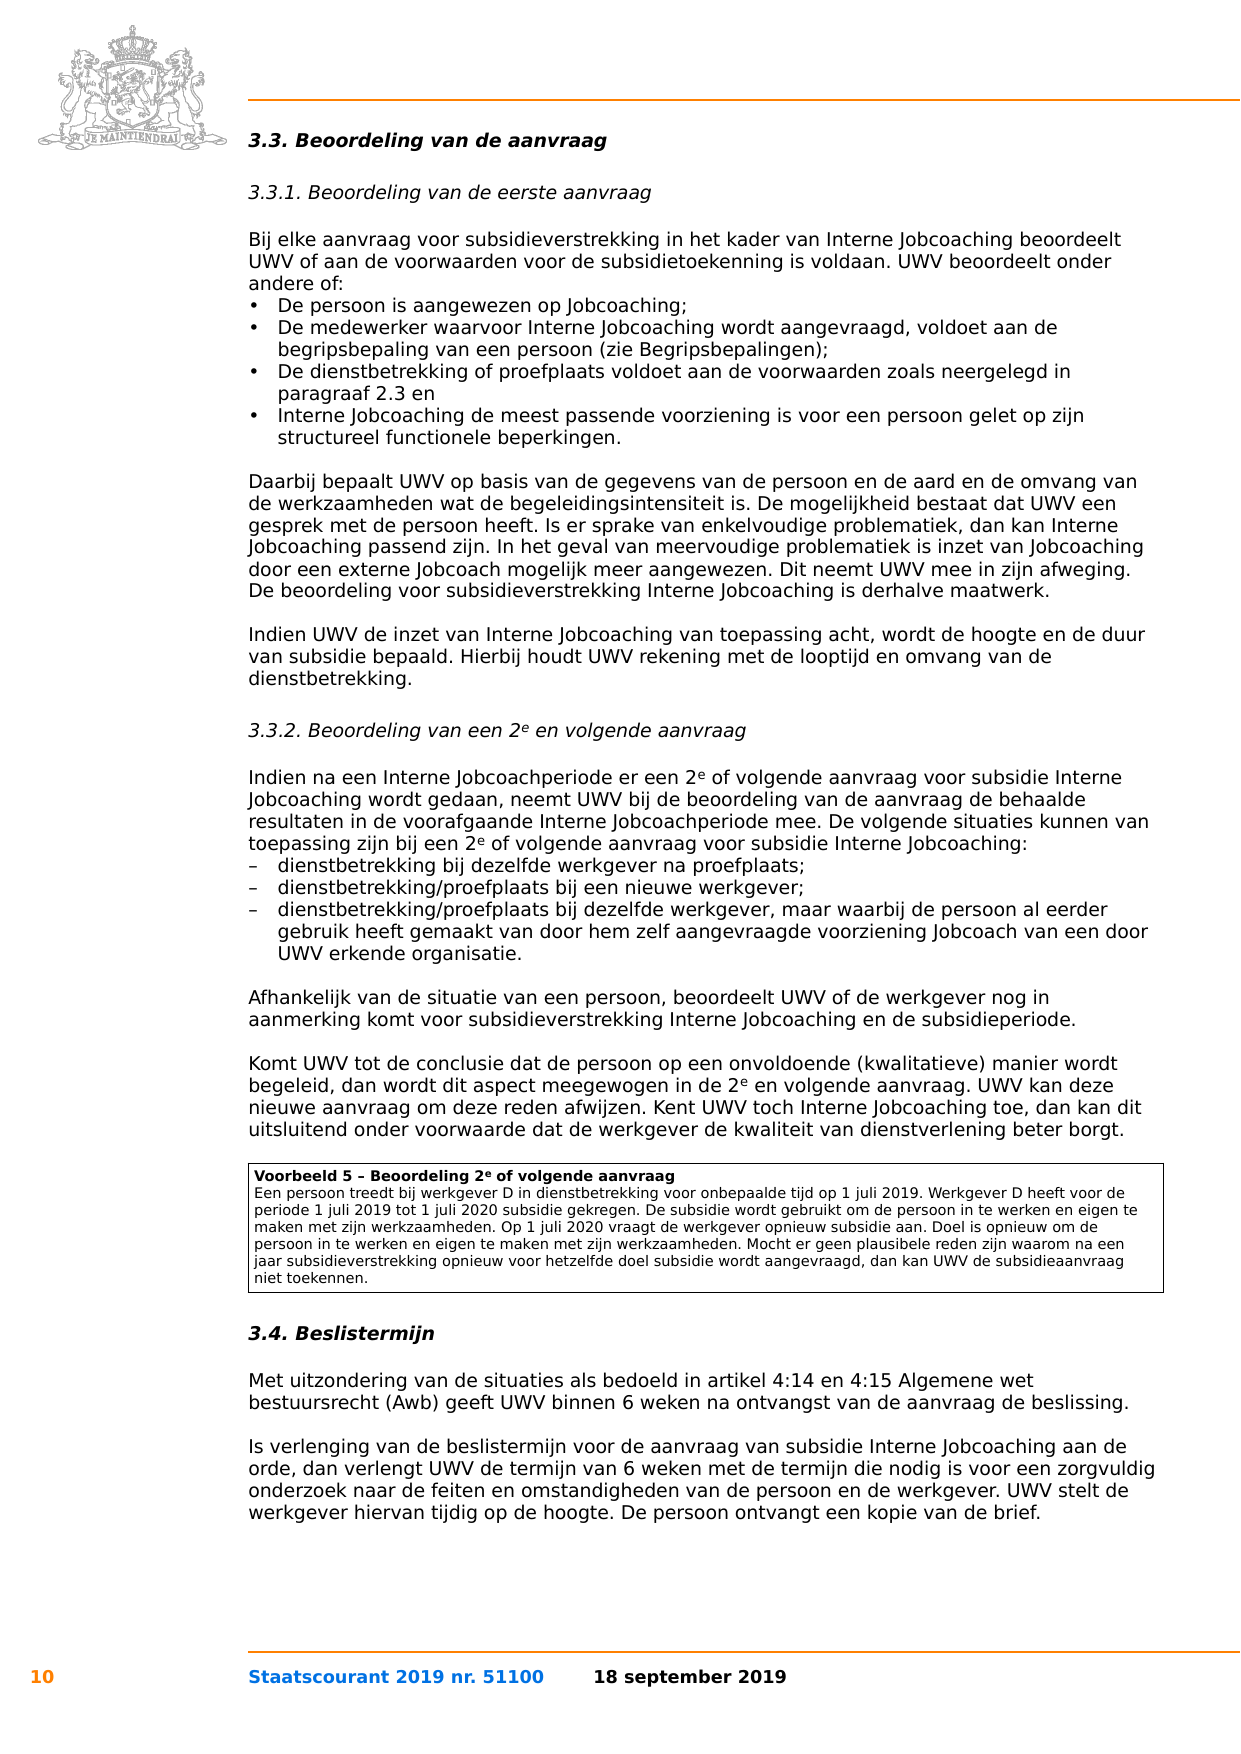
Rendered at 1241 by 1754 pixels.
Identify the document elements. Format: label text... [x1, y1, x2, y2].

text Daarbij bepaalt UWV op basis van de gegevens van de persoon en de aard en de omvang van de werkzaamheden wat de begeleidingsintensiteit is. De mogelijkheid bestaat dat UWV een gesprek met de persoon heeft. Is er sprake van enkelvoudige problematiek, dan kan Interne Jobcoaching passend zijn. In het geval van meervoudige problematiek is inzet van Jobcoaching door een externe Jobcoach mogelijk meer aangewezen. Dit neemt UWV mee in zijn afweging. De beoordeling voor subsidieverstrekking Interne Jobcoaching is derhalve maatwerk. [248, 471, 1163, 602]
text – dienstbetrekking/proefplaats bij dezelfde werkgever, maar waarbij de persoon al eerder gebruik heeft gemaakt van door hem zelf aangevraagde voorziening Jobcoach van een door UWV erkende organisatie. [248, 899, 1163, 965]
text Komt UWV tot de conclusie dat de persoon op een onvoldoende (kwalitatieve) manier wordt begeleid, dan wordt dit aspect meegewogen in de 2e en volgende aanvraag. UWV kan deze nieuwe aanvraag om deze reden afwijzen. Kent UWV toch Interne Jobcoaching toe, dan kan dit uitsluitend onder voorwaarde dat de werkgever de kwaliteit van dienstverlening beter borgt. [248, 1053, 1163, 1141]
picture [38, 25, 227, 150]
text Is verlenging van de beslistermijn voor de aanvraag van subsidie Interne Jobcoaching aan de orde, dan verlengt UWV de termijn van 6 weken met de termijn die nodig is voor een zorgvuldig onderzoek naar de feiten en omstandigheden van de persoon en de werkgever. UWV stelt de werkgever hiervan tijdig op de hoogte. De persoon ontvangt een kopie van de brief. [248, 1436, 1163, 1523]
table_header Voorbeeld 5 – Beoordeling 2e of volgende aanvraag Een persoon treedt bij werkgever D in dienstbetrekking voor onbepaalde tijd op 1 juli 2019. Werkgever D heeft voor de periode 1 juli 2019 tot 1 juli 2020 subsidie gekregen. De subsidie wordt gebruikt om de persoon in te werken en eigen te maken met zijn werkzaamheden. Op 1 juli 2020 vraagt de werkgever opnieuw subsidie aan. Doel is opnieuw om de persoon in te werken en eigen te maken met zijn werkzaamheden. Mocht er geen plausibele reden zijn waarom na een jaar subsidieverstrekking opnieuw voor hetzelfde doel subsidie wordt aangevraagd, dan kan UWV de subsidieaanvraag niet toekennen. [249, 1164, 1163, 1292]
subtitle 3.4. Beslistermijn [248, 1323, 1163, 1345]
text Bij elke aanvraag voor subsidieverstrekking in het kader van Interne Jobcoaching beoordeelt UWV of aan de voorwaarden voor de subsidietoekenning is voldaan. UWV beoordeelt onder andere of: [248, 229, 1163, 295]
subtitle 3.3.2. Beoordeling van een 2e en volgende aanvraag [248, 720, 1163, 742]
text – dienstbetrekking/proefplaats bij een nieuwe werkgever; [248, 877, 1163, 899]
subtitle 3.3.1. Beoordeling van de eerste aanvraag [248, 182, 1163, 204]
subtitle 3.3. Beoordeling van de aanvraag [248, 130, 1163, 152]
text • De dienstbetrekking of proefplaats voldoet aan de voorwaarden zoals neergelegd in paragraaf 2.3 en [248, 361, 1163, 405]
text • De medewerker waarvoor Interne Jobcoaching wordt aangevraagd, voldoet aan de begripsbepaling van een persoon (zie Begripsbepalingen); [248, 317, 1163, 361]
text • Interne Jobcoaching de meest passende voorziening is voor een persoon gelet op zijn structureel functionele beperkingen. [248, 405, 1163, 449]
text Afhankelijk van de situatie van een persoon, beoordeelt UWV of de werkgever nog in aanmerking komt voor subsidieverstrekking Interne Jobcoaching en de subsidieperiode. [248, 987, 1163, 1031]
text Met uitzondering van de situaties als bedoeld in artikel 4:14 en 4:15 Algemene wet bestuursrecht (Awb) geeft UWV binnen 6 weken na ontvangst van de aanvraag de beslissing. [248, 1370, 1163, 1414]
text • De persoon is aangewezen op Jobcoaching; [248, 295, 1163, 317]
text – dienstbetrekking bij dezelfde werkgever na proefplaats; [248, 855, 1163, 877]
text Indien na een Interne Jobcoachperiode er een 2e of volgende aanvraag voor subsidie Interne Jobcoaching wordt gedaan, neemt UWV bij de beoordeling van de aanvraag de behaalde resultaten in de voorafgaande Interne Jobcoachperiode mee. De volgende situaties kunnen van toepassing zijn bij een 2e of volgende aanvraag voor subsidie Interne Jobcoaching: [248, 767, 1163, 855]
text Indien UWV de inzet van Interne Jobcoaching van toepassing acht, wordt de hoogte en de duur van subsidie bepaald. Hierbij houdt UWV rekening met de looptijd en omvang van de dienstbetrekking. [248, 624, 1163, 690]
